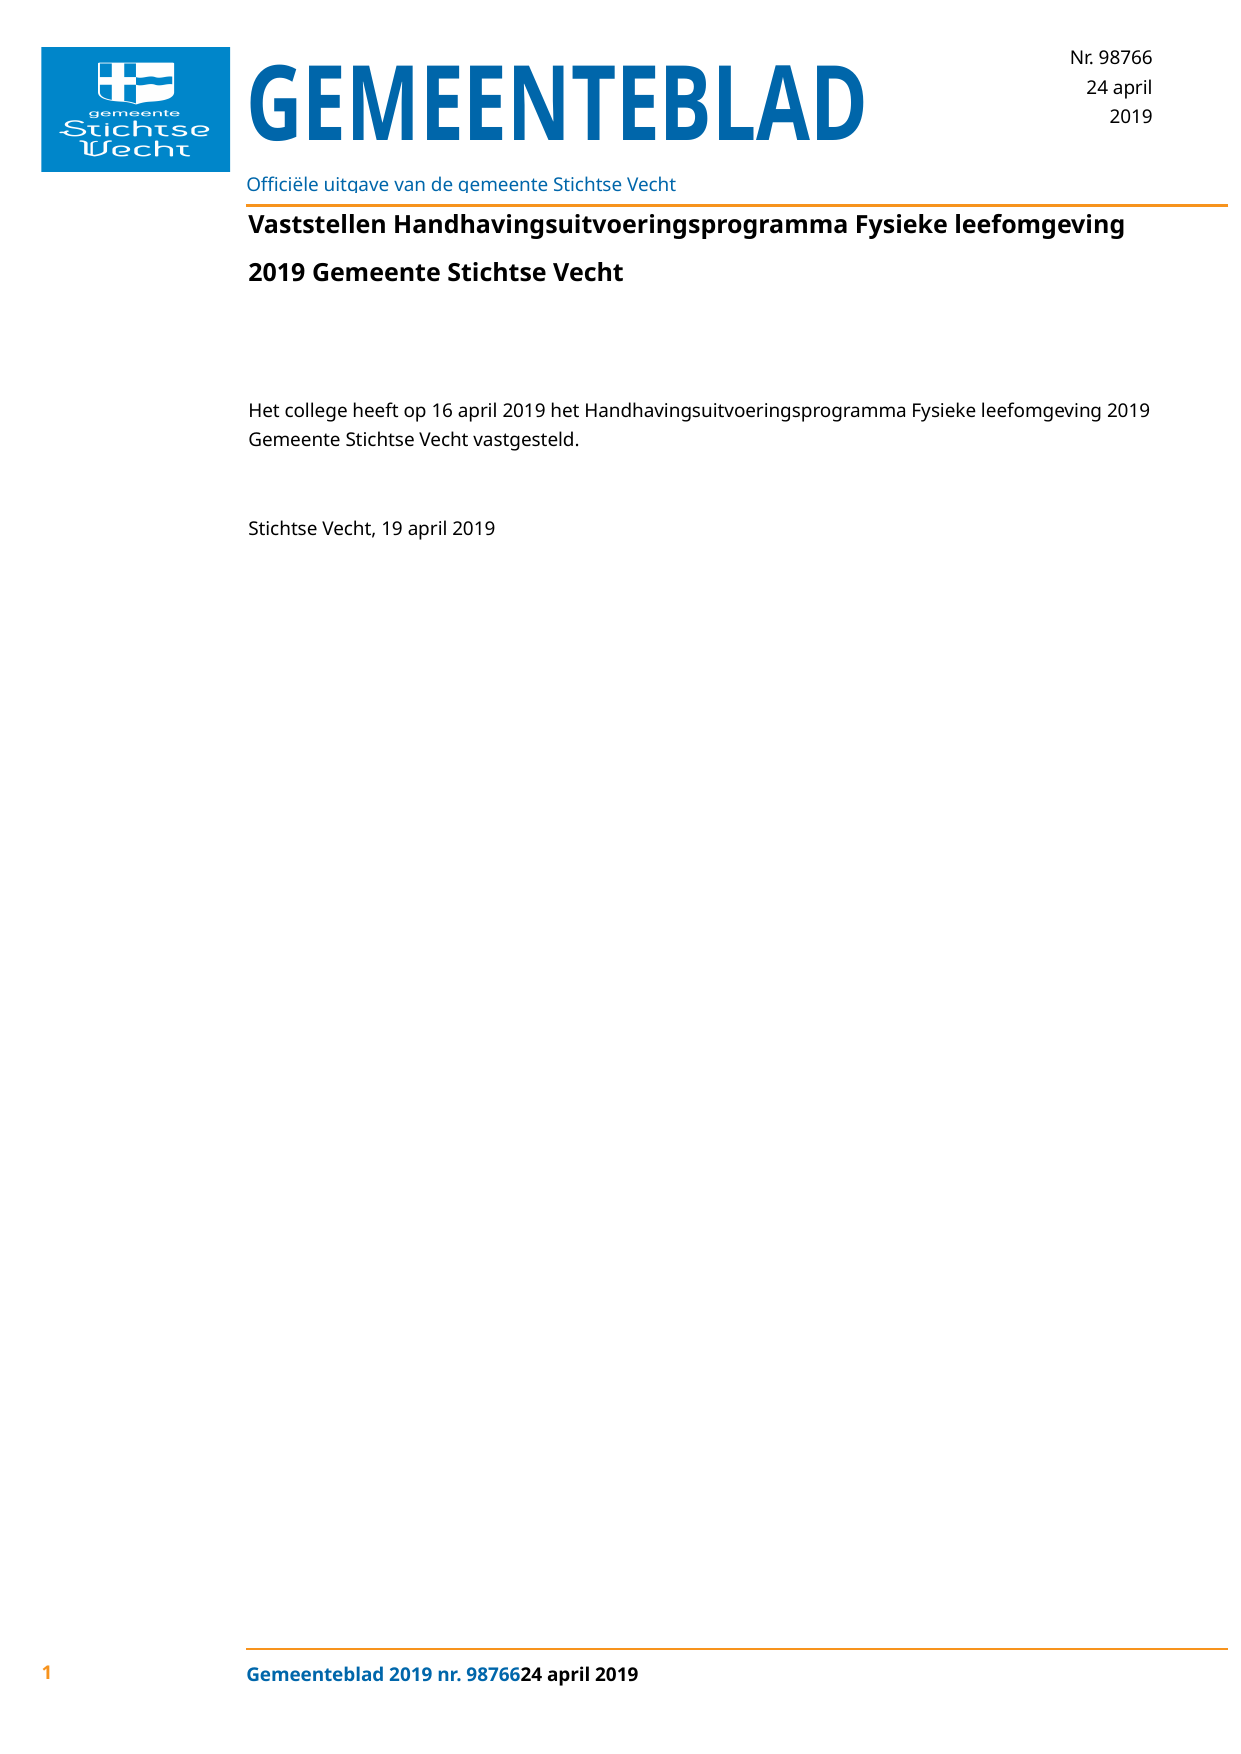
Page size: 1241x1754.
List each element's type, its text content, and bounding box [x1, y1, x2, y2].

picture [99, 63, 135, 101]
text Stichtse Vecht, 19 april 2019 [248, 515, 1152, 541]
text Vaststellen Handhavingsuitvoeringsprogramma Fysieke leefomgeving 2019 Gemeente Stichtse Vecht [248, 207, 1152, 288]
picture [137, 63, 174, 103]
text Het college heeft op 16 april 2019 het Handhavingsuitvoeringsprogramma Fysieke leefomgeving 2019 Gemeente Stichtse Vecht vastgesteld. [248, 397, 1152, 452]
